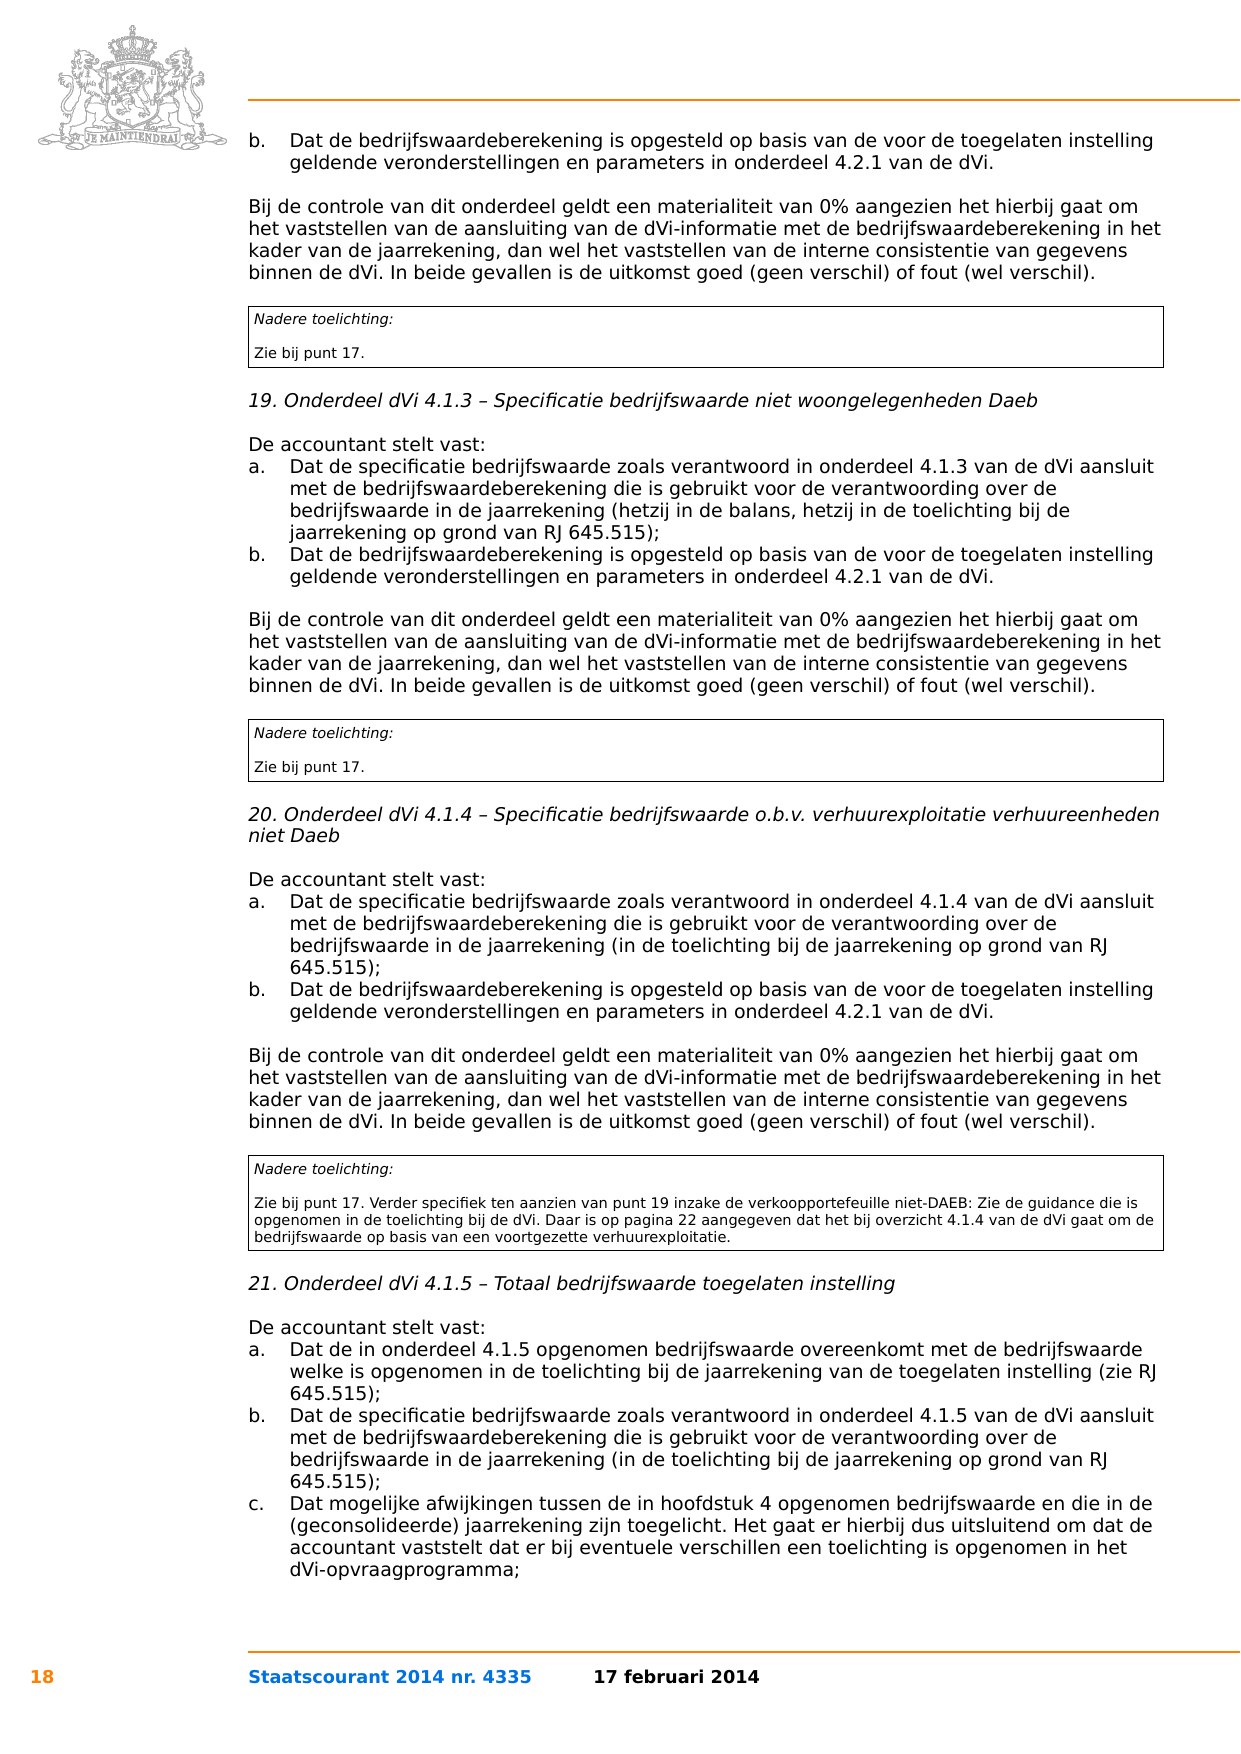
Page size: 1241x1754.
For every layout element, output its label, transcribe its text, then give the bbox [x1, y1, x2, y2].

table_header Nadere toelichting: [249, 307, 1163, 328]
table_cell [249, 742, 1163, 759]
text b. Dat de bedrijfswaardeberekening is opgesteld op basis van de voor de toegelaten instelling geldende veronderstellingen en parameters in onderdeel 4.2.1 van de dVi. [248, 543, 1163, 587]
picture [38, 25, 227, 150]
text b. Dat de specificatie bedrijfswaarde zoals verantwoord in onderdeel 4.1.5 van de dVi aansluit met de bedrijfswaardeberekening die is gebruikt voor de verantwoording over de bedrijfswaarde in de jaarrekening (in de toelichting bij de jaarrekening op grond van RJ 645.515); [248, 1405, 1163, 1493]
text a. Dat de specificatie bedrijfswaarde zoals verantwoord in onderdeel 4.1.3 van de dVi aansluit met de bedrijfswaardeberekening die is gebruikt voor de verantwoording over de bedrijfswaarde in de jaarrekening (hetzij in de balans, hetzij in de toelichting bij de jaarrekening op grond van RJ 645.515); [248, 456, 1163, 543]
text b. Dat de bedrijfswaardeberekening is opgesteld op basis van de voor de toegelaten instelling geldende veronderstellingen en parameters in onderdeel 4.2.1 van de dVi. [248, 979, 1163, 1023]
text Bij de controle van dit onderdeel geldt een materialiteit van 0% aangezien het hierbij gaat om het vaststellen van de aansluiting van de dVi-informatie met de bedrijfswaardeberekening in het kader van de jaarrekening, dan wel het vaststellen van de interne consistentie van gegevens binnen de dVi. In beide gevallen is de uitkomst goed (geen verschil) of fout (wel verschil). [248, 609, 1163, 697]
text Bij de controle van dit onderdeel geldt een materialiteit van 0% aangezien het hierbij gaat om het vaststellen van de aansluiting van de dVi-informatie met de bedrijfswaardeberekening in het kader van de jaarrekening, dan wel het vaststellen van de interne consistentie van gegevens binnen de dVi. In beide gevallen is de uitkomst goed (geen verschil) of fout (wel verschil). [248, 196, 1163, 284]
table_cell [249, 328, 1163, 345]
subtitle 19. Onderdeel dVi 4.1.3 – Specificatie bedrijfswaarde niet woongelegenheden Daeb [248, 390, 1163, 412]
table_cell Zie bij punt 17. [249, 345, 1163, 367]
table_cell [249, 1178, 1163, 1194]
table_cell Zie bij punt 17. [249, 759, 1163, 781]
text a. Dat de specificatie bedrijfswaarde zoals verantwoord in onderdeel 4.1.4 van de dVi aansluit met de bedrijfswaardeberekening die is gebruikt voor de verantwoording over de bedrijfswaarde in de jaarrekening (in de toelichting bij de jaarrekening op grond van RJ 645.515); [248, 891, 1163, 979]
subtitle 21. Onderdeel dVi 4.1.5 – Totaal bedrijfswaarde toegelaten instelling [248, 1273, 1163, 1295]
text a. Dat de in onderdeel 4.1.5 opgenomen bedrijfswaarde overeenkomt met de bedrijfswaarde welke is opgenomen in de toelichting bij de jaarrekening van de toegelaten instelling (zie RJ 645.515); [248, 1339, 1163, 1405]
text c. Dat mogelijke afwijkingen tussen de in hoofdstuk 4 opgenomen bedrijfswaarde en die in de (geconsolideerde) jaarrekening zijn toegelicht. Het gaat er hierbij dus uitsluitend om dat de accountant vaststelt dat er bij eventuele verschillen een toelichting is opgenomen in het dVi-opvraagprogramma; [248, 1493, 1163, 1581]
text De accountant stelt vast: [248, 1317, 1163, 1339]
table_header Nadere toelichting: [249, 1156, 1163, 1177]
table_cell Zie bij punt 17. Verder specifiek ten aanzien van punt 19 inzake de verkoopportefeuille niet-DAEB: Zie de guidance die is opgenomen in de toelichting bij de dVi. Daar is op pagina 22 aangegeven dat het bij overzicht 4.1.4 van de dVi gaat om de bedrijfswaarde op basis van een voortgezette verhuurexploitatie. [249, 1195, 1163, 1250]
text b. Dat de bedrijfswaardeberekening is opgesteld op basis van de voor de toegelaten instelling geldende veronderstellingen en parameters in onderdeel 4.2.1 van de dVi. [248, 130, 1163, 174]
text De accountant stelt vast: [248, 434, 1163, 456]
text De accountant stelt vast: [248, 869, 1163, 891]
text Bij de controle van dit onderdeel geldt een materialiteit van 0% aangezien het hierbij gaat om het vaststellen van de aansluiting van de dVi-informatie met de bedrijfswaardeberekening in het kader van de jaarrekening, dan wel het vaststellen van de interne consistentie van gegevens binnen de dVi. In beide gevallen is de uitkomst goed (geen verschil) of fout (wel verschil). [248, 1045, 1163, 1133]
subtitle 20. Onderdeel dVi 4.1.4 – Specificatie bedrijfswaarde o.b.v. verhuurexploitatie verhuureenheden niet Daeb [248, 803, 1163, 847]
table_header Nadere toelichting: [249, 720, 1163, 742]
